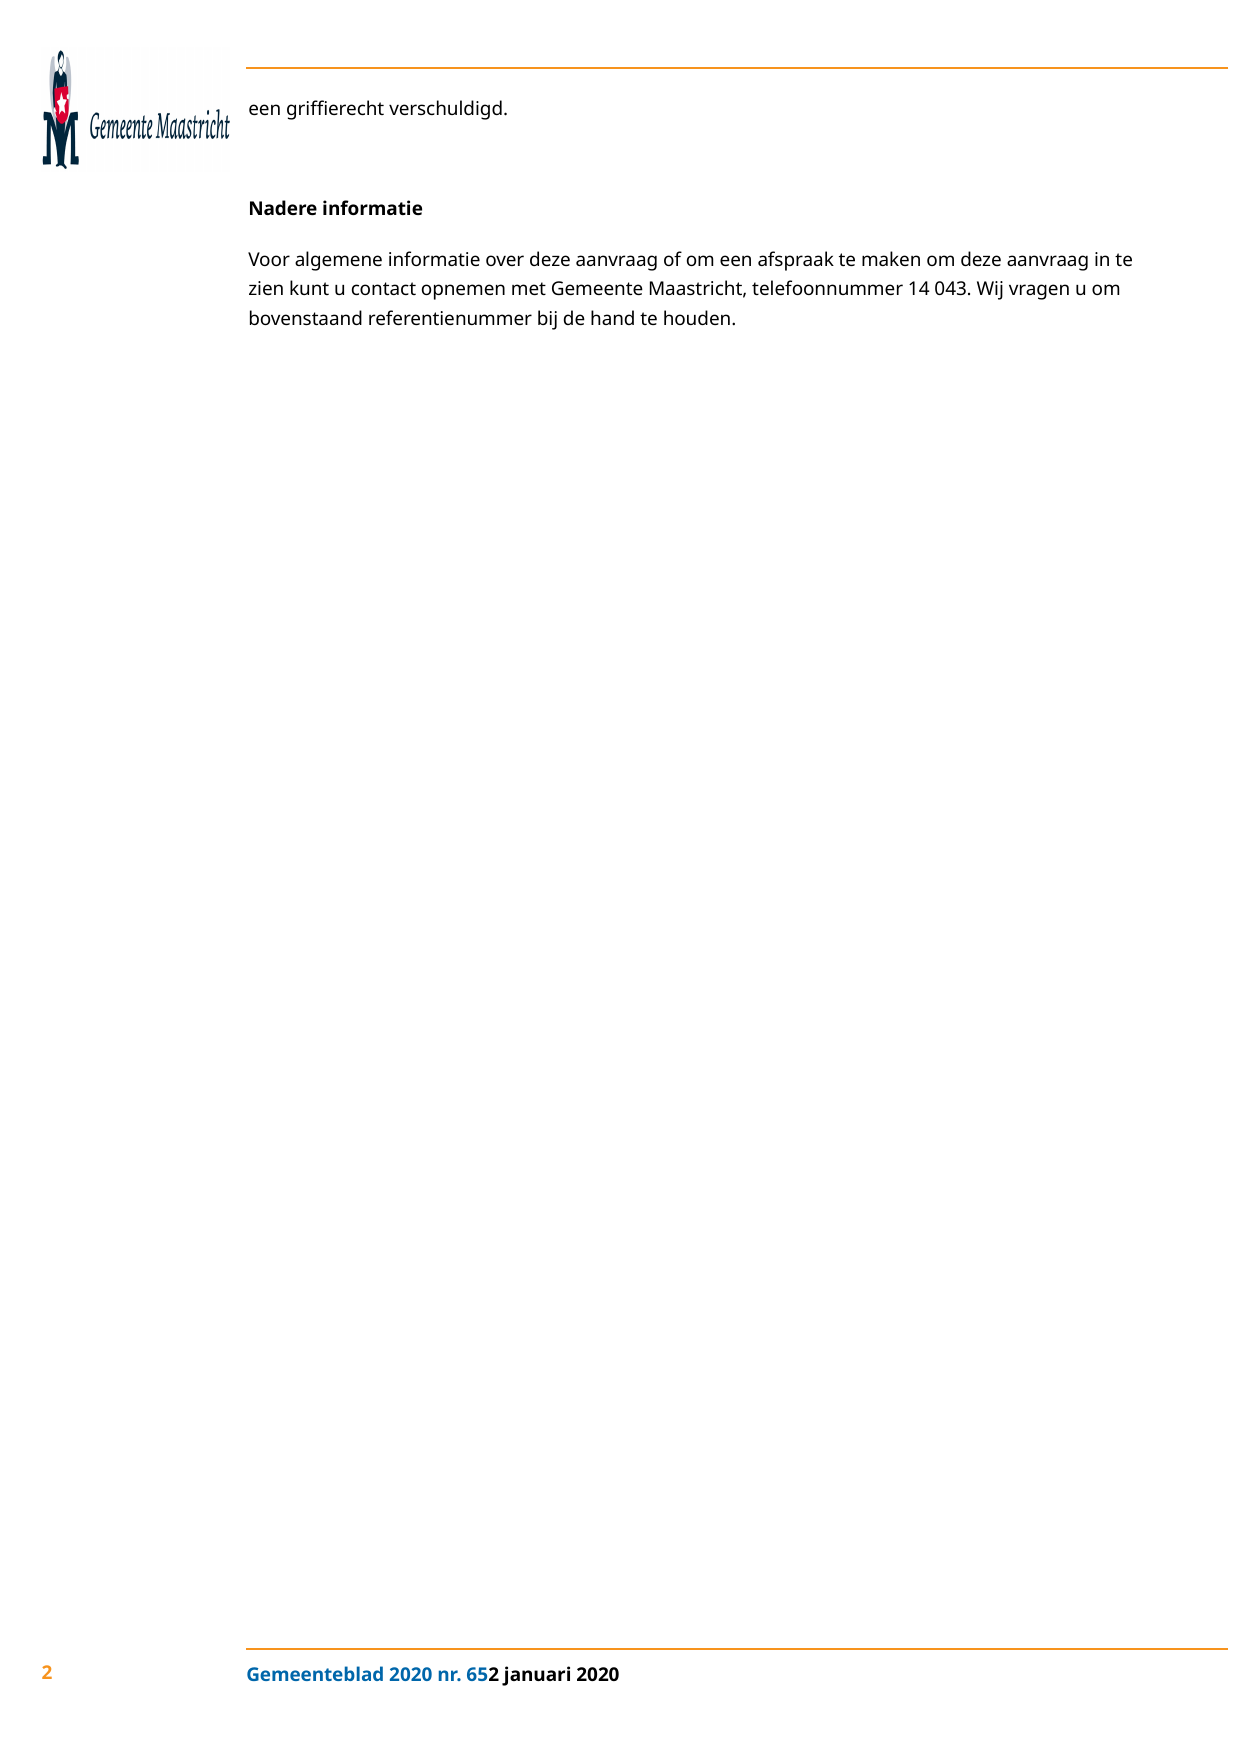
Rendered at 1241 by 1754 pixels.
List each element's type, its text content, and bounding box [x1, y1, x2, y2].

text Nadere informatie [248, 196, 1152, 221]
picture [41, 47, 231, 172]
text een griffierecht verschuldigd. [248, 95, 1152, 121]
text Voor algemene informatie over deze aanvraag of om een afspraak te maken om deze aanvraag in te zien kunt u contact opnemen met Gemeente Maastricht, telefoonnummer 14 043. Wij vragen u om bovenstaand referentienummer bij de hand te houden. [248, 246, 1152, 331]
